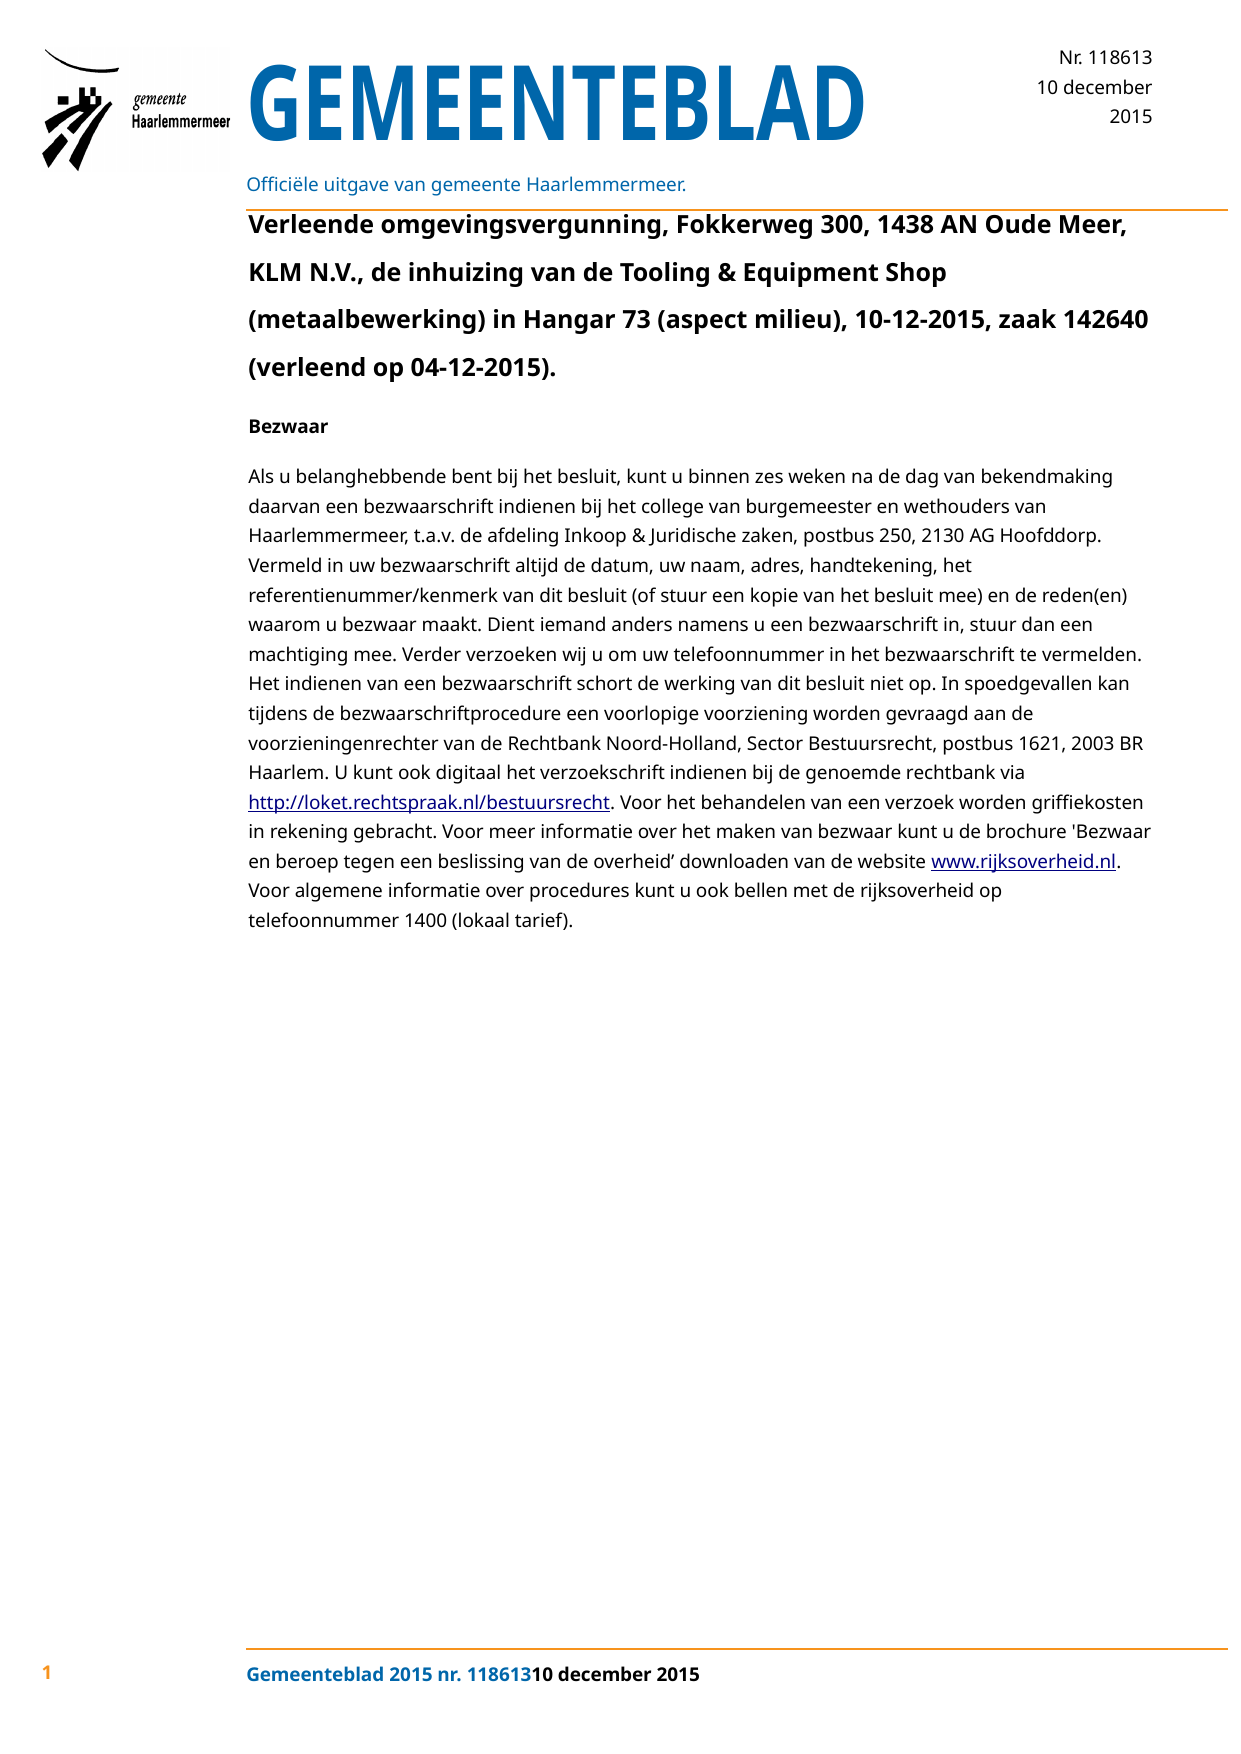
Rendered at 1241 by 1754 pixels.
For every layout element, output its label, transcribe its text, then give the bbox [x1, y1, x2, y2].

text Als u belanghebbende bent bij het besluit, kunt u binnen zes weken na de dag van bekendmaking daarvan een bezwaarschrift indienen bij het college van burgemeester en wethouders van Haarlemmermeer, t.a.v. de afdeling Inkoop & Juridische zaken, postbus 250, 2130 AG Hoofddorp. Vermeld in uw bezwaarschrift altijd de datum, uw naam, adres, handtekening, het referentienummer/kenmerk van dit besluit (of stuur een kopie van het besluit mee) en de reden(en) waarom u bezwaar maakt. Dient iemand anders namens u een bezwaarschrift in, stuur dan een machtiging mee. Verder verzoeken wij u om uw telefoonnummer in het bezwaarschrift te vermelden. Het indienen van een bezwaarschrift schort de werking van dit besluit niet op. In spoedgevallen kan tijdens de bezwaarschriftprocedure een voorlopige voorziening worden gevraagd aan de voorzieningenrechter van de Rechtbank Noord-Holland, Sector Bestuursrecht, postbus 1621, 2003 BR Haarlem. U kunt ook digitaal het verzoekschrift indienen bij de genoemde rechtbank via http://loket.rechtspraak.nl/bestuursrecht. Voor het behandelen van een verzoek worden griffiekosten in rekening gebracht. Voor meer informatie over het maken van bezwaar kunt u de brochure 'Bezwaar en beroep tegen een beslissing van de overheid’ downloaden van de website www.rijksoverheid.nl. Voor algemene informatie over procedures kunt u ook bellen met de rijksoverheid op telefoonnummer 1400 (lokaal tarief). [248, 463, 1152, 933]
text Bezwaar [248, 413, 1152, 439]
text Verleende omgevingsvergunning, Fokkerweg 300, 1438 AN Oude Meer, KLM N.V., de inhuizing van de Tooling & Equipment Shop (metaalbewerking) in Hangar 73 (aspect milieu), 10-12-2015, zaak 142640 (verleend op 04-12-2015). [248, 211, 1152, 384]
picture [41, 47, 231, 172]
